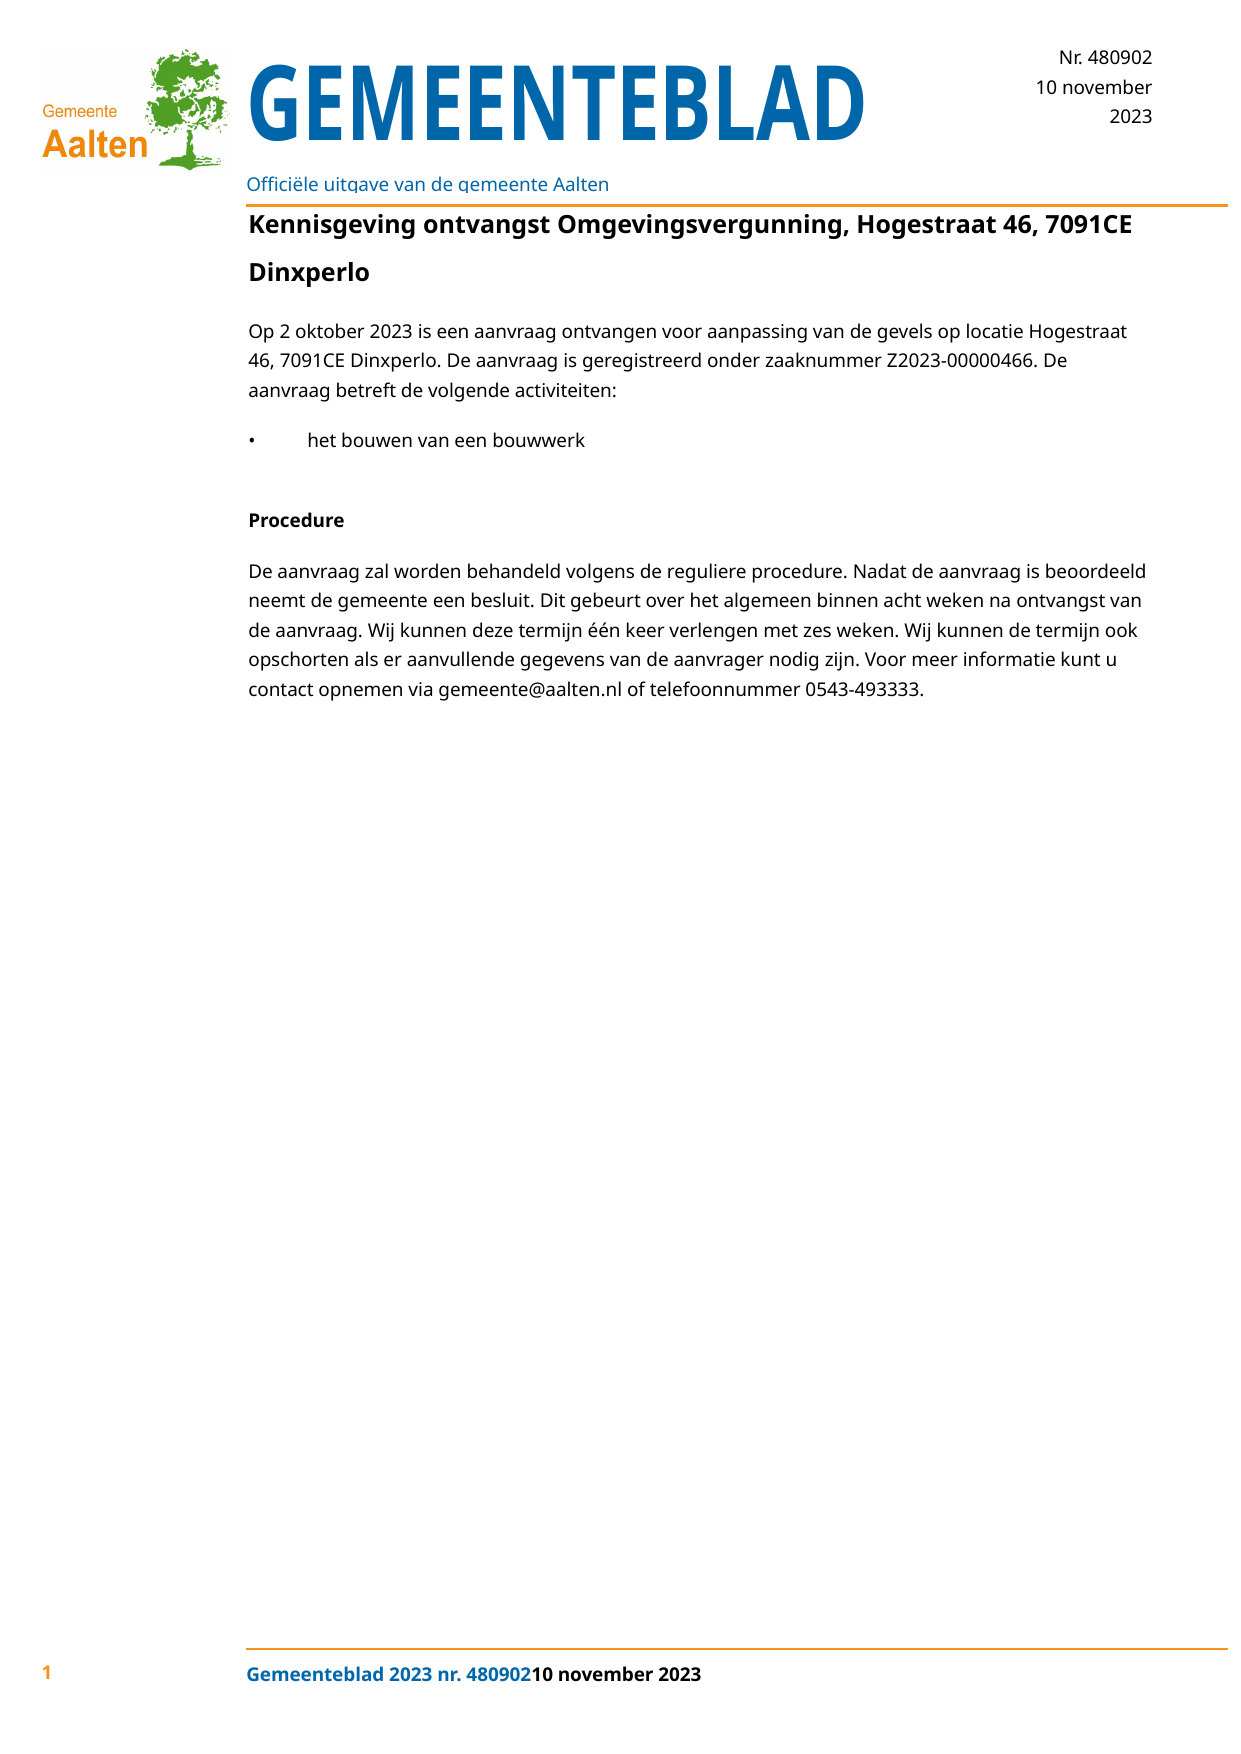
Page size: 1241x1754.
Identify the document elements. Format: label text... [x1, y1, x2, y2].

picture [41, 47, 231, 172]
text De aanvraag zal worden behandeld volgens de reguliere procedure. Nadat de aanvraag is beoordeeld neemt de gemeente een besluit. Dit gebeurt over het algemeen binnen acht weken na ontvangst van de aanvraag. Wij kunnen deze termijn één keer verlengen met zes weken. Wij kunnen de termijn ook opschorten als er aanvullende gegevens van de aanvrager nodig zijn. Voor meer informatie kunt u contact opnemen via gemeente@aalten.nl of telefoonnummer 0543-493333. [248, 558, 1152, 702]
text Procedure [248, 507, 1152, 533]
list het bouwen van een bouwwerk [248, 427, 1152, 453]
text Kennisgeving ontvangst Omgevingsvergunning, Hogestraat 46, 7091CE Dinxperlo [248, 207, 1152, 288]
text Op 2 oktober 2023 is een aanvraag ontvangen voor aanpassing van de gevels op locatie Hogestraat 46, 7091CE Dinxperlo. De aanvraag is geregistreerd onder zaaknummer Z2023-00000466. De aanvraag betreft de volgende activiteiten: [248, 318, 1152, 403]
